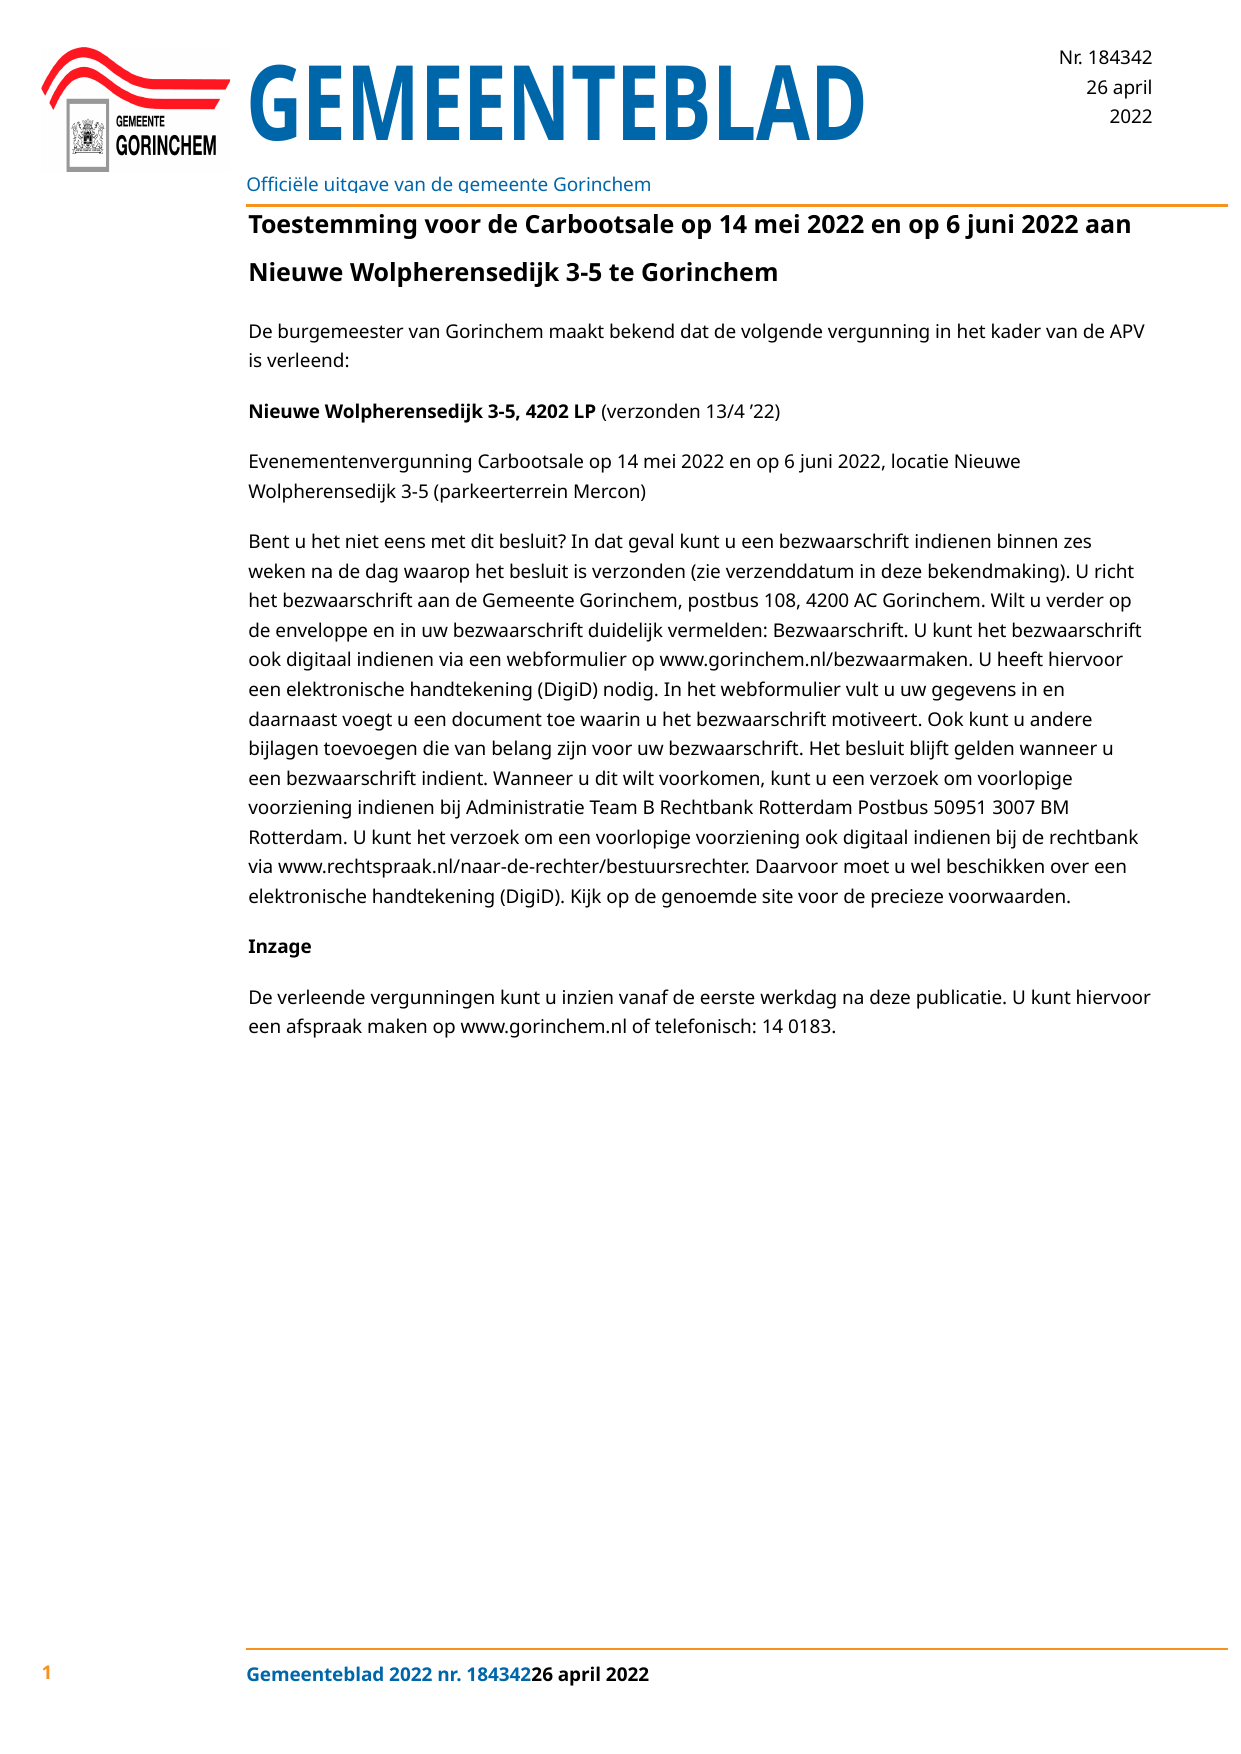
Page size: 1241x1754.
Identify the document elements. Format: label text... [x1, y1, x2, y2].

text Toestemming voor de Carbootsale op 14 mei 2022 en op 6 juni 2022 aan Nieuwe Wolpherensedijk 3-5 te Gorinchem [248, 207, 1152, 288]
text Nieuwe Wolpherensedijk 3-5, 4202 LP (verzonden 13/4 ’22) [248, 398, 1152, 424]
text Inzage [248, 934, 1152, 959]
text De verleende vergunningen kunt u inzien vanaf de eerste werkdag na deze publicatie. U kunt hiervoor een afspraak maken op www.gorinchem.nl of telefonisch: 14 0183. [248, 984, 1152, 1039]
text Evenementenvergunning Carbootsale op 14 mei 2022 en op 6 juni 2022, locatie Nieuwe Wolpherensedijk 3-5 (parkeerterrein Mercon) [248, 448, 1152, 504]
text Bent u het niet eens met dit besluit? In dat geval kunt u een bezwaarschrift indienen binnen zes weken na de dag waarop het besluit is verzonden (zie verzenddatum in deze bekendmaking). U richt het bezwaarschrift aan de Gemeente Gorinchem, postbus 108, 4200 AC Gorinchem. Wilt u verder op de enveloppe en in uw bezwaarschrift duidelijk vermelden: Bezwaarschrift. U kunt het bezwaarschrift ook digitaal indienen via een webformulier op www.gorinchem.nl/bezwaarmaken. U heeft hiervoor een elektronische handtekening (DigiD) nodig. In het webformulier vult u uw gegevens in en daarnaast voegt u een document toe waarin u het bezwaarschrift motiveert. Ook kunt u andere bijlagen toevoegen die van belang zijn voor uw bezwaarschrift. Het besluit blijft gelden wanneer u een bezwaarschrift indient. Wanneer u dit wilt voorkomen, kunt u een verzoek om voorlopige voorziening indienen bij Administratie Team B Rechtbank Rotterdam Postbus 50951 3007 BM Rotterdam. U kunt het verzoek om een voorlopige voorziening ook digitaal indienen bij de rechtbank via www.rechtspraak.nl/naar-de-rechter/bestuursrechter. Daarvoor moet u wel beschikken over een elektronische handtekening (DigiD). Kijk op de genoemde site voor de precieze voorwaarden. [248, 528, 1152, 909]
picture [41, 47, 231, 172]
text De burgemeester van Gorinchem maakt bekend dat de volgende vergunning in het kader van de APV is verleend: [248, 318, 1152, 373]
